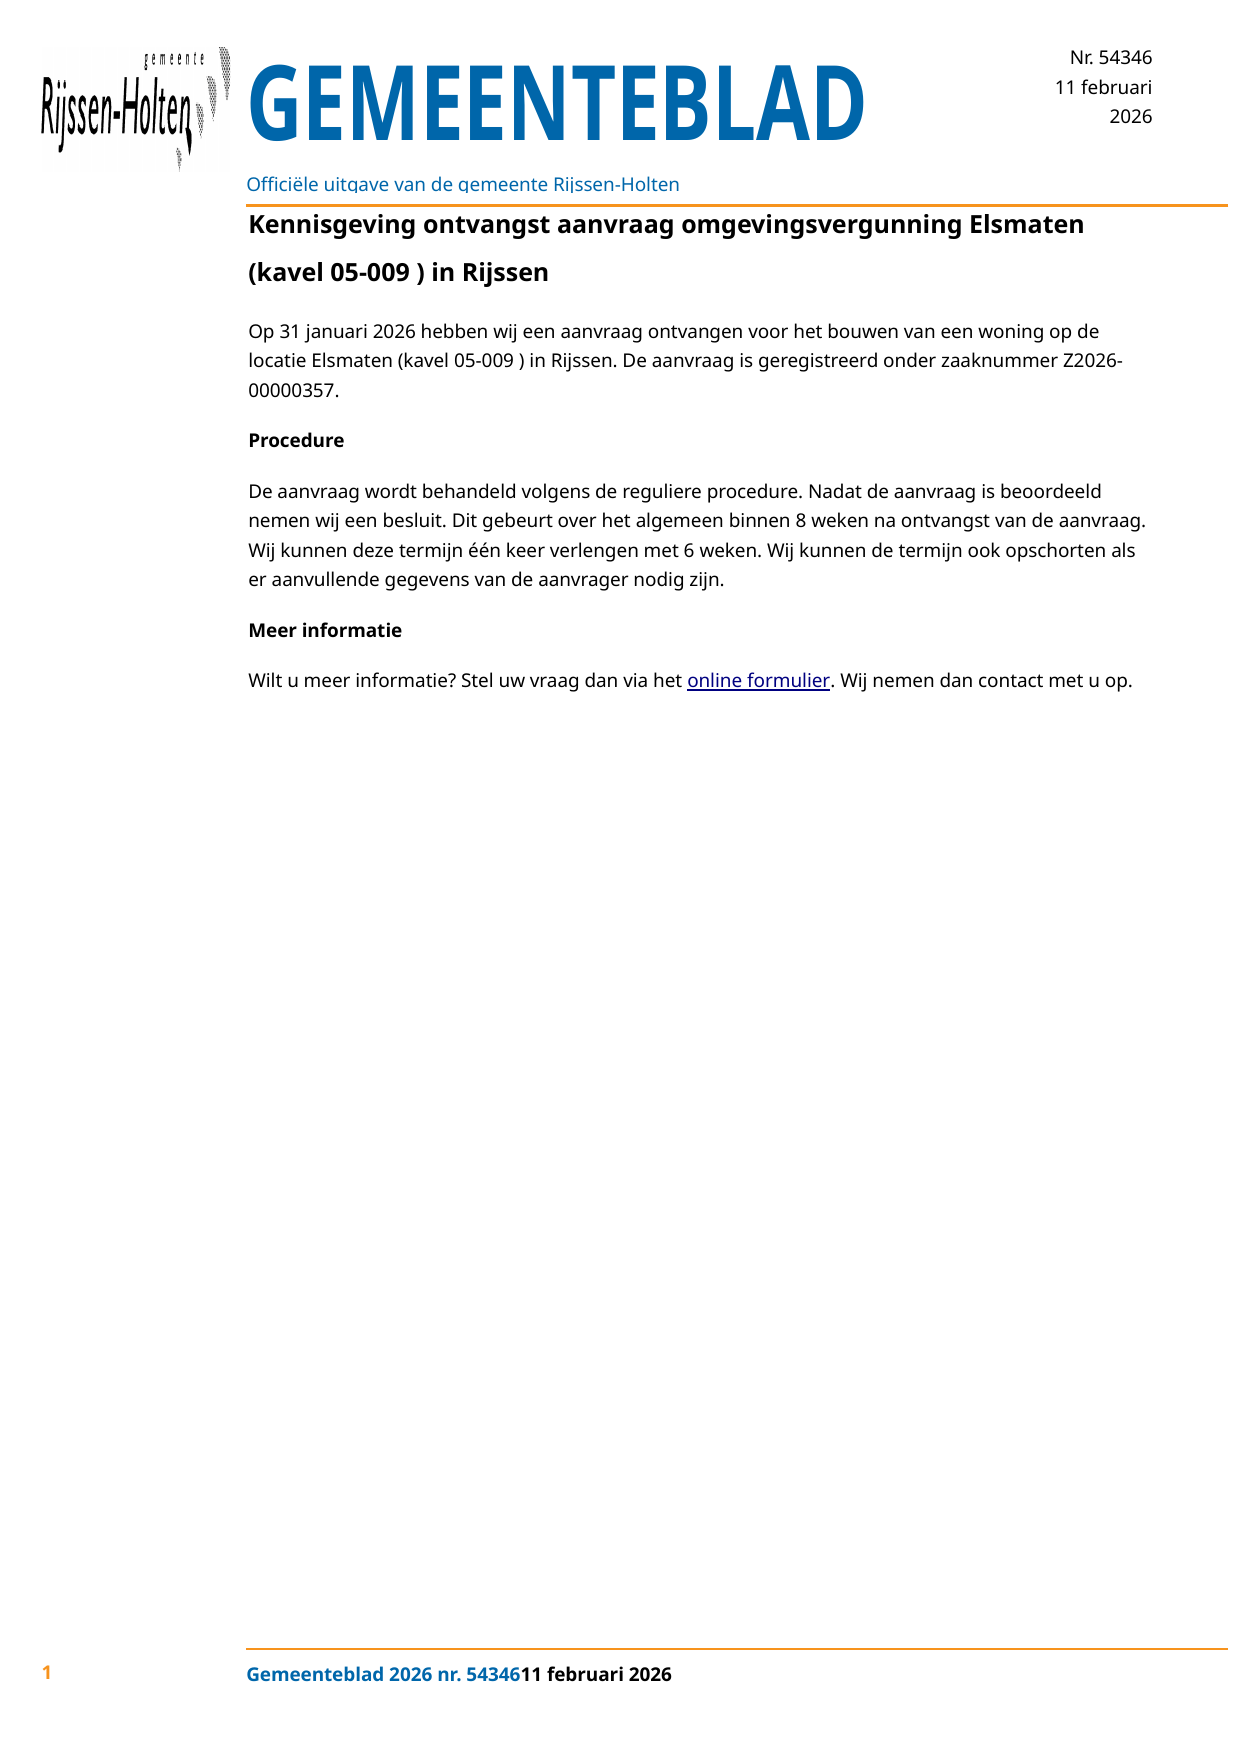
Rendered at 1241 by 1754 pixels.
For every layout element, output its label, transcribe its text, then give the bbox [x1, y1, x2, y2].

text Meer informatie [248, 617, 1152, 643]
text De aanvraag wordt behandeld volgens de reguliere procedure. Nadat de aanvraag is beoordeeld nemen wij een besluit. Dit gebeurt over het algemeen binnen 8 weken na ontvangst van de aanvraag. Wij kunnen deze termijn één keer verlengen met 6 weken. Wij kunnen de termijn ook opschorten als er aanvullende gegevens van de aanvrager nodig zijn. [248, 478, 1152, 592]
text Procedure [248, 427, 1152, 453]
text Wilt u meer informatie? Stel uw vraag dan via het online formulier. Wij nemen dan contact met u op. [248, 667, 1152, 693]
text Op 31 januari 2026 hebben wij een aanvraag ontvangen voor het bouwen van een woning op de locatie Elsmaten (kavel 05-009 ) in Rijssen. De aanvraag is geregistreerd onder zaaknummer Z2026-00000357. [248, 318, 1152, 403]
text Kennisgeving ontvangst aanvraag omgevingsvergunning Elsmaten (kavel 05-009 ) in Rijssen [248, 207, 1152, 288]
picture [41, 47, 231, 172]
